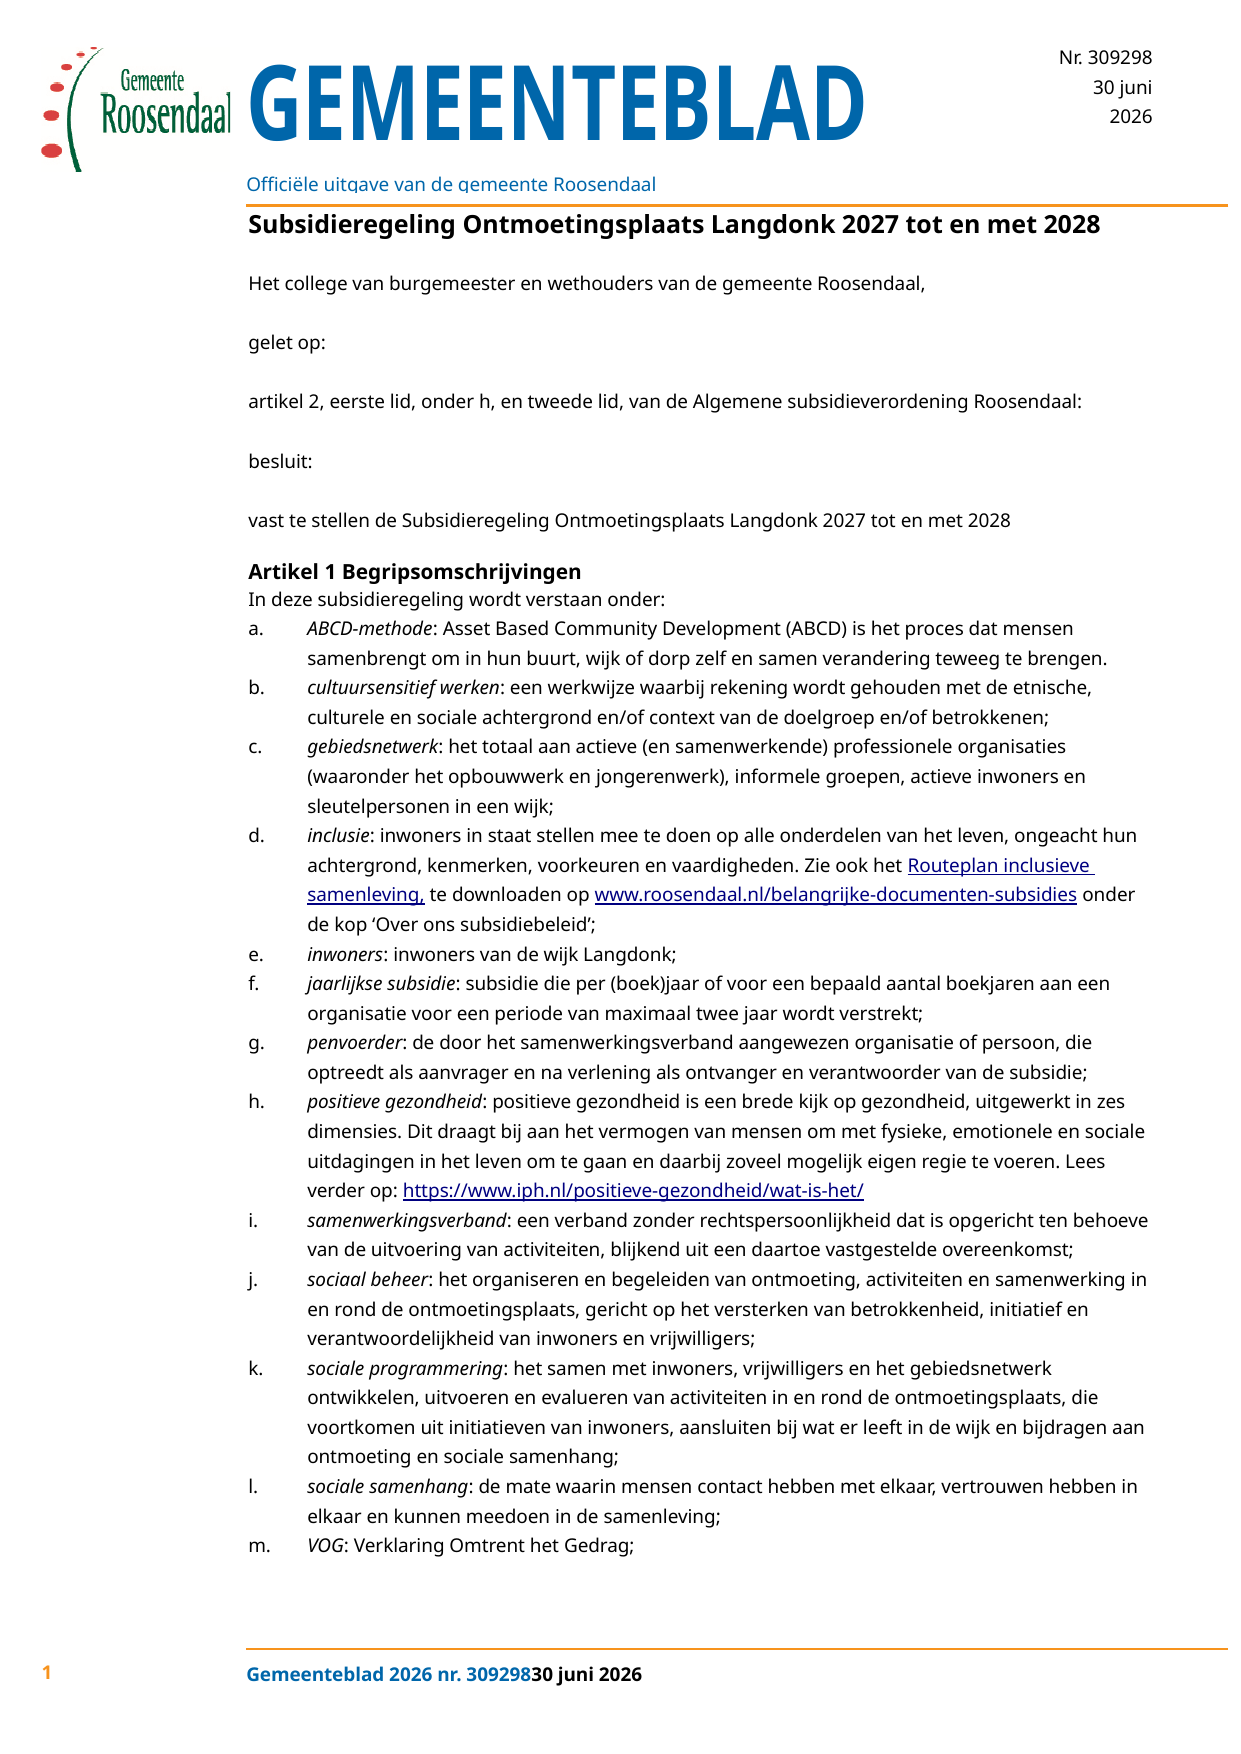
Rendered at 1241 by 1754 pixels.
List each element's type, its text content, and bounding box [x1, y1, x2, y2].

text Het college van burgemeester en wethouders van de gemeente Roosendaal, [248, 270, 1152, 296]
list penvoerder: de door het samenwerkingsverband aangewezen organisatie of persoon, die optreedt als aanvrager en na verlening als ontvanger en verantwoorder van de subsidie; [248, 1029, 1152, 1085]
text besluit: [248, 448, 1152, 473]
list inclusie: inwoners in staat stellen mee te doen op alle onderdelen van het leven, ongeacht hun achtergrond, kenmerken, voorkeuren en vaardigheden. Zie ook het Routeplan inclusieve samenleving, te downloaden op www.roosendaal.nl/belangrijke-documenten-subsidies onder de kop ‘Over ons subsidiebeleid’; [248, 822, 1152, 937]
text In deze subsidieregeling wordt verstaan onder: [248, 586, 1152, 612]
text Artikel 1 Begripsomschrijvingen [248, 557, 1152, 586]
picture [41, 47, 231, 172]
text Subsidieregeling Ontmoetingsplaats Langdonk 2027 tot en met 2028 [248, 207, 1152, 241]
list gebiedsnetwerk: het totaal aan actieve (en samenwerkende) professionele organisaties (waaronder het opbouwwerk en jongerenwerk), informele groepen, actieve inwoners en sleutelpersonen in een wijk; [248, 734, 1152, 819]
list jaarlijkse subsidie: subsidie die per (boek)jaar of voor een bepaald aantal boekjaren aan een organisatie voor een periode van maximaal twee jaar wordt verstrekt; [248, 970, 1152, 1026]
text vast te stellen de Subsidieregeling Ontmoetingsplaats Langdonk 2027 tot en met 2028 [248, 507, 1152, 533]
list cultuursensitief werken: een werkwijze waarbij rekening wordt gehouden met de etnische, culturele en sociale achtergrond en/of context van de doelgroep en/of betrokkenen; [248, 674, 1152, 730]
list sociale samenhang: de mate waarin mensen contact hebben met elkaar, vertrouwen hebben in elkaar en kunnen meedoen in de samenleving; [248, 1473, 1152, 1529]
text gelet op: [248, 329, 1152, 355]
list sociale programmering: het samen met inwoners, vrijwilligers en het gebiedsnetwerk ontwikkelen, uitvoeren en evalueren van activiteiten in en rond de ontmoetingsplaats, die voortkomen uit initiatieven van inwoners, aansluiten bij wat er leeft in de wijk en bijdragen aan ontmoeting en sociale samenhang; [248, 1355, 1152, 1469]
list ABCD-methode: Asset Based Community Development (ABCD) is het proces dat mensen samenbrengt om in hun buurt, wijk of dorp zelf en samen verandering teweeg te brengen. [248, 615, 1152, 671]
list sociaal beheer: het organiseren en begeleiden van ontmoeting, activiteiten en samenwerking in en rond de ontmoetingsplaats, gericht op het versterken van betrokkenheid, initiatief en verantwoordelijkheid van inwoners en vrijwilligers; [248, 1266, 1152, 1351]
list inwoners: inwoners van de wijk Langdonk; [248, 941, 1152, 967]
list positieve gezondheid: positieve gezondheid is een brede kijk op gezondheid, uitgewerkt in zes dimensies. Dit draagt bij aan het vermogen van mensen om met fysieke, emotionele en sociale uitdagingen in het leven om te gaan en daarbij zoveel mogelijk eigen regie te voeren. Lees verder op: https://www.iph.nl/positieve-gezondheid/wat-is-het/ [248, 1089, 1152, 1203]
text artikel 2, eerste lid, onder h, en tweede lid, van de Algemene subsidieverordening Roosendaal: [248, 389, 1152, 414]
list VOG: Verklaring Omtrent het Gedrag; [248, 1532, 1152, 1558]
list samenwerkingsverband: een verband zonder rechtspersoonlijkheid dat is opgericht ten behoeve van de uitvoering van activiteiten, blijkend uit een daartoe vastgestelde overeenkomst; [248, 1207, 1152, 1262]
